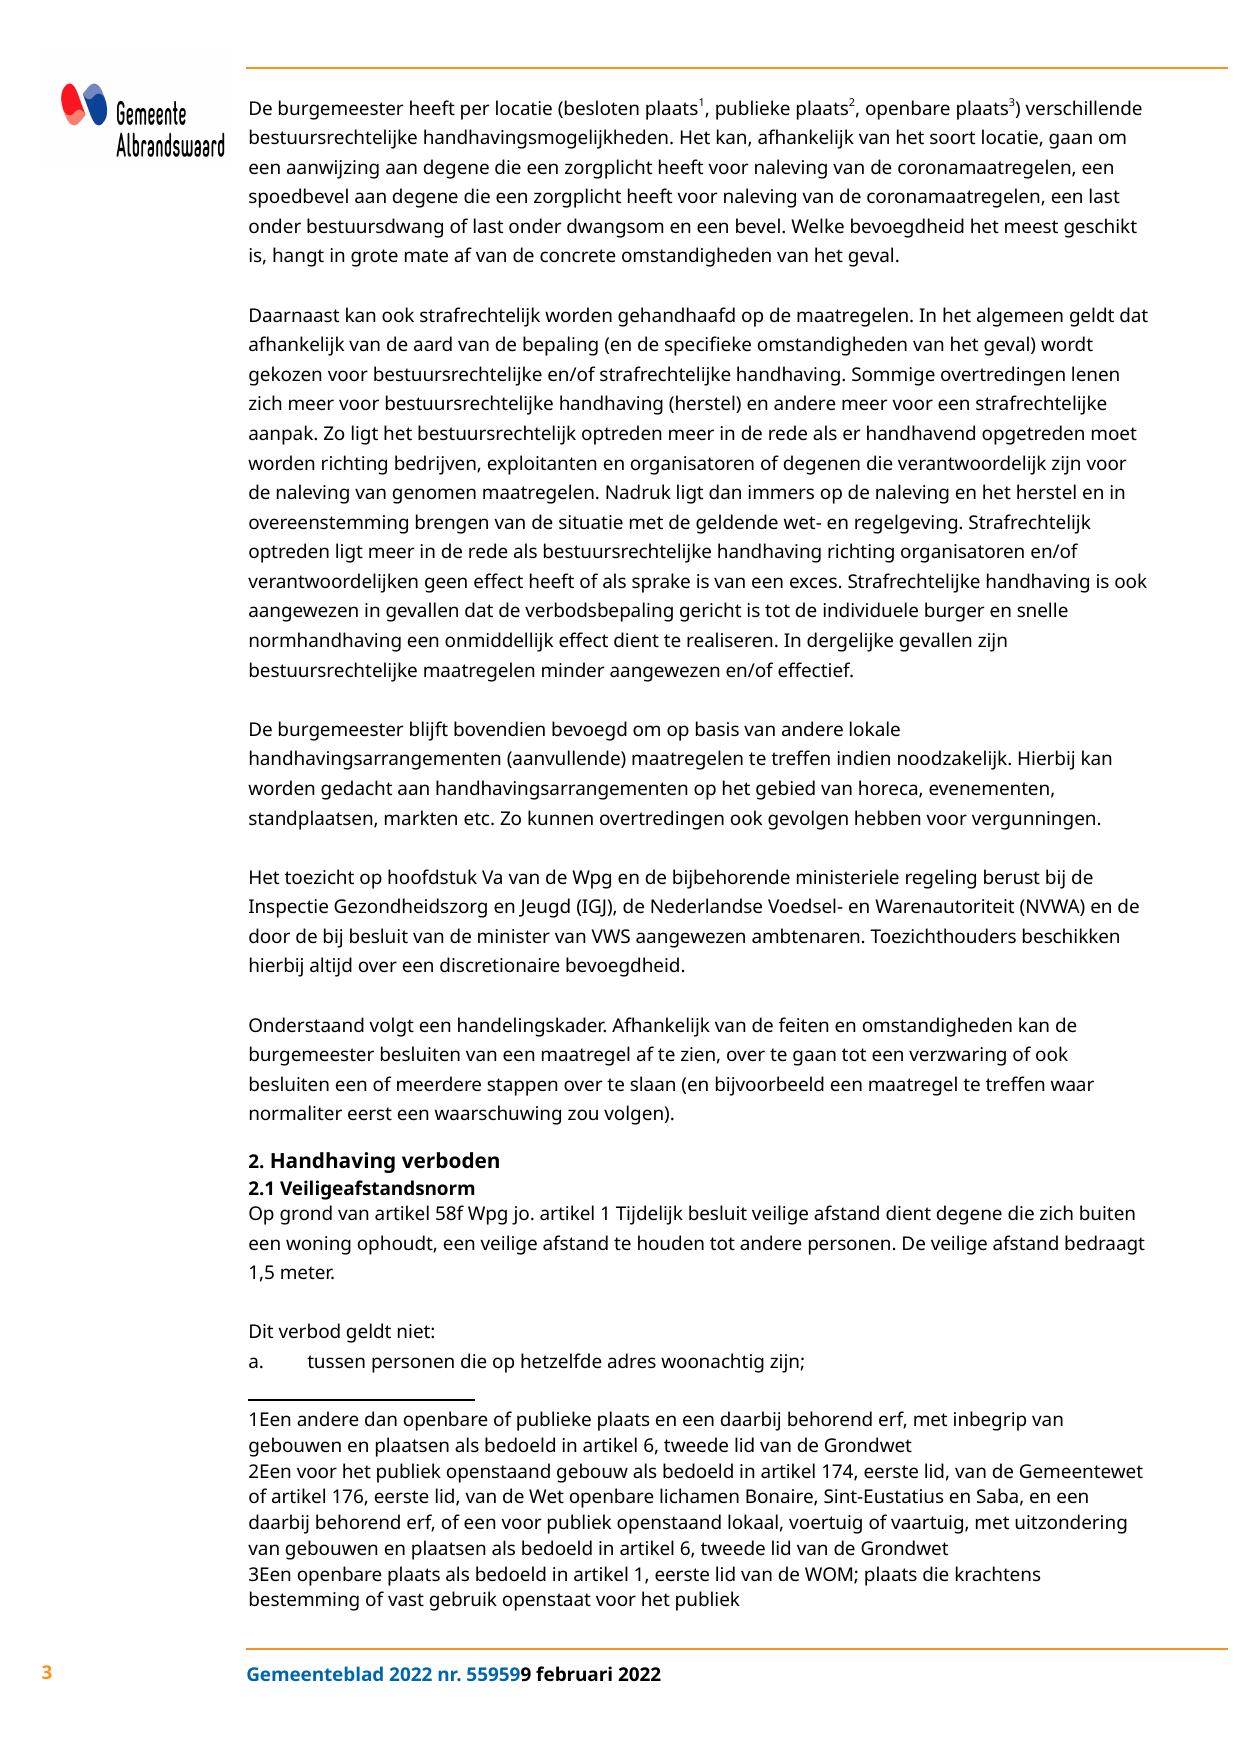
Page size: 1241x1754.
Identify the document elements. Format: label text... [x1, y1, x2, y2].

text Een openbare plaats als bedoeld in artikel 1, eerste lid van de WOM; plaats die krachtens bestemming of vast gebruik openstaat voor het publiek [248, 1561, 1152, 1612]
text 2.1 Veiligeafstandsnorm [248, 1175, 1152, 1200]
text Een andere dan openbare of publieke plaats en een daarbij behorend erf, met inbegrip van gebouwen en plaatsen als bedoeld in artikel 6, tweede lid van de Grondwet [248, 1406, 1152, 1458]
text Onderstaand volgt een handelingskader. Afhankelijk van de feiten en omstandigheden kan de burgemeester besluiten van een maatregel af te zien, over te gaan tot een verzwaring of ook besluiten een of meerdere stappen over te slaan (en bijvoorbeeld een maatregel te treffen waar normaliter eerst een waarschuwing zou volgen). [248, 1012, 1152, 1126]
text Dit verbod geldt niet: [248, 1319, 1152, 1344]
text Het toezicht op hoofdstuk Va van de Wpg en de bijbehorende ministeriele regeling berust bij de Inspectie Gezondheidszorg en Jeugd (IGJ), de Nederlandse Voedsel- en Warenautoriteit (NVWA) en de door de bij besluit van de minister van VWS aangewezen ambtenaren. Toezichthouders beschikken hierbij altijd over een discretionaire bevoegdheid. [248, 864, 1152, 978]
text Een voor het publiek openstaand gebouw als bedoeld in artikel 174, eerste lid, van de Gemeentewet of artikel 176, eerste lid, van de Wet openbare lichamen Bonaire, Sint-Eustatius en Saba, en een daarbij behorend erf, of een voor publiek openstaand lokaal, voertuig of vaartuig, met uitzondering van gebouwen en plaatsen als bedoeld in artikel 6, tweede lid van de Grondwet [248, 1458, 1152, 1561]
text Daarnaast kan ook strafrechtelijk worden gehandhaafd op de maatregelen. In het algemeen geldt dat afhankelijk van de aard van de bepaling (en de specifieke omstandigheden van het geval) wordt gekozen voor bestuursrechtelijke en/of strafrechtelijke handhaving. Sommige overtredingen lenen zich meer voor bestuursrechtelijke handhaving (herstel) en andere meer voor een strafrechtelijke aanpak. Zo ligt het bestuursrechtelijk optreden meer in de rede als er handhavend opgetreden moet worden richting bedrijven, exploitanten en organisatoren of degenen die verantwoordelijk zijn voor de naleving van genomen maatregelen. Nadruk ligt dan immers op de naleving en het herstel en in overeenstemming brengen van de situatie met de geldende wet- en regelgeving. Strafrechtelijk optreden ligt meer in de rede als bestuursrechtelijke handhaving richting organisatoren en/of verantwoordelijken geen effect heeft of als sprake is van een exces. Strafrechtelijke handhaving is ook aangewezen in gevallen dat de verbodsbepaling gericht is tot de individuele burger en snelle normhandhaving een onmiddellijk effect dient te realiseren. In dergelijke gevallen zijn bestuursrechtelijke maatregelen minder aangewezen en/of effectief. [248, 302, 1152, 683]
text De burgemeester heeft per locatie (besloten plaats, publieke plaats, openbare plaats) verschillende bestuursrechtelijke handhavingsmogelijkheden. Het kan, afhankelijk van het soort locatie, gaan om een aanwijzing aan degene die een zorgplicht heeft voor naleving van de coronamaatregelen, een spoedbevel aan degene die een zorgplicht heeft voor naleving van de coronamaatregelen, een last onder bestuursdwang of last onder dwangsom en een bevel. Welke bevoegdheid het meest geschikt is, hangt in grote mate af van de concrete omstandigheden van het geval. [248, 95, 1152, 268]
text 2. Handhaving verboden [248, 1146, 1152, 1175]
picture [41, 47, 231, 172]
text De burgemeester blijft bovendien bevoegd om op basis van andere lokale handhavingsarrangementen (aanvullende) maatregelen te treffen indien noodzakelijk. Hierbij kan worden gedacht aan handhavingsarrangementen op het gebied van horeca, evenementen, standplaatsen, markten etc. Zo kunnen overtredingen ook gevolgen hebben voor vergunningen. [248, 716, 1152, 831]
list tussen personen die op hetzelfde adres woonachtig zijn; [248, 1348, 1152, 1374]
text Op grond van artikel 58f Wpg jo. artikel 1 Tijdelijk besluit veilige afstand dient degene die zich buiten een woning ophoudt, een veilige afstand te houden tot andere personen. De veilige afstand bedraagt 1,5 meter. [248, 1200, 1152, 1285]
